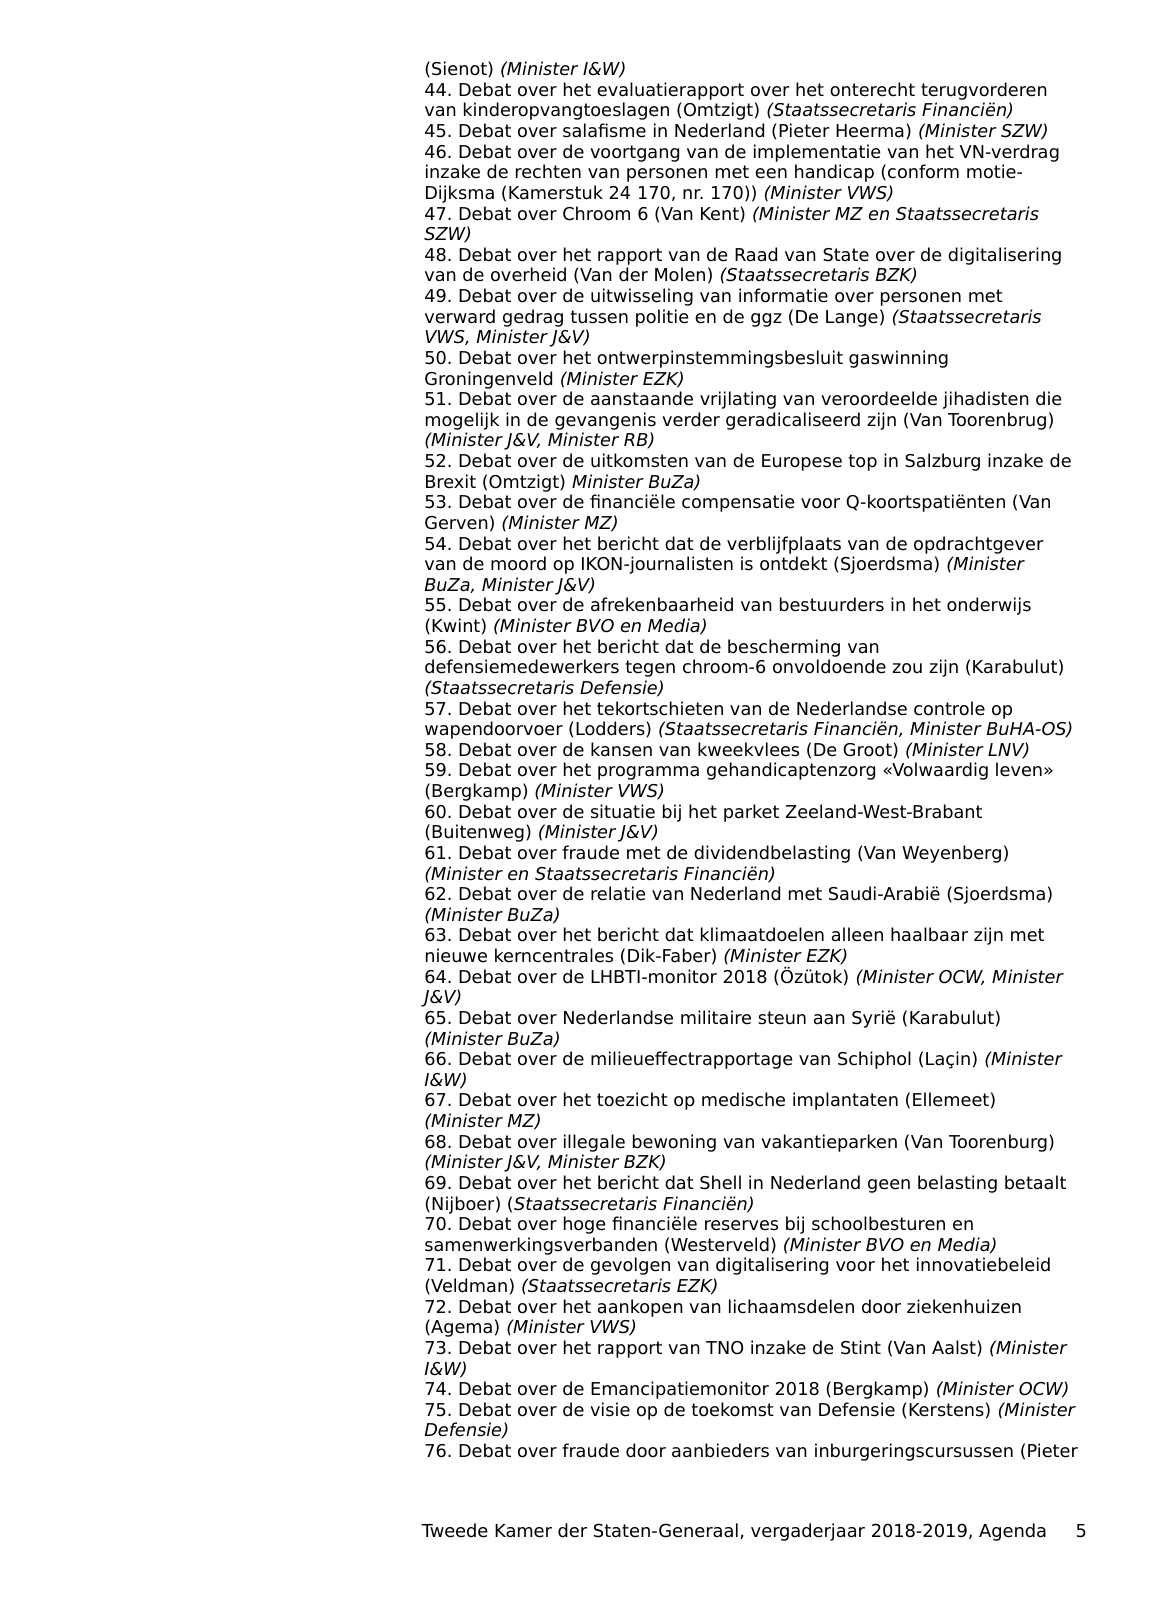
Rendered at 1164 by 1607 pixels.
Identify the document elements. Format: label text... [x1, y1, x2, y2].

table_cell [77, 286, 401, 348]
table_cell [77, 80, 401, 121]
table_cell [401, 699, 418, 740]
table_cell (Sienot) (Minister I&W) [418, 59, 1087, 80]
table_cell [401, 451, 418, 492]
table_cell 55. Debat over de afrekenbaarheid van bestuurders in het onderwijs (Kwint) (Minister BVO en Media) [418, 595, 1087, 637]
table_cell [401, 1441, 418, 1462]
table_cell [401, 1338, 418, 1379]
table_cell 71. Debat over de gevolgen van digitalisering voor het innovatiebeleid (Veldman) (Staatssecretaris EZK) [418, 1255, 1087, 1297]
table_cell 44. Debat over het evaluatierapport over het onterecht terugvorderen van kinderopvangtoeslagen (Omtzigt) (Staatssecretaris Financiën) [418, 80, 1087, 121]
table_cell 63. Debat over het bericht dat klimaatdoelen alleen haalbaar zijn met nieuwe kerncentrales (Dik-Faber) (Minister EZK) [418, 925, 1087, 967]
table_cell [77, 740, 401, 760]
table_cell 51. Debat over de aanstaande vrijlating van veroordeelde jihadisten die mogelijk in de gevangenis verder geradicaliseerd zijn (Van Toorenbrug) (Minister J&V, Minister RB) [418, 389, 1087, 451]
table_cell [401, 843, 418, 884]
table_cell 58. Debat over de kansen van kweekvlees (De Groot) (Minister LNV) [418, 740, 1087, 760]
table_cell [77, 1441, 401, 1462]
table_cell [401, 884, 418, 925]
table_cell [77, 59, 401, 80]
table_cell 75. Debat over de visie op de toekomst van Defensie (Kerstens) (Minister Defensie) [418, 1400, 1087, 1441]
table_cell [401, 286, 418, 348]
table_cell [77, 1173, 401, 1214]
table_cell [401, 492, 418, 533]
table_cell 49. Debat over de uitwisseling van informatie over personen met verward gedrag tussen politie en de ggz (De Lange) (Staatssecretaris VWS, Minister J&V) [418, 286, 1087, 348]
table_cell [401, 121, 418, 142]
table_cell [401, 1297, 418, 1338]
table_cell 52. Debat over de uitkomsten van de Europese top in Salzburg inzake de Brexit (Omtzigt) Minister BuZa) [418, 451, 1087, 492]
table_cell 61. Debat over fraude met de dividendbelasting (Van Weyenberg) (Minister en Staatssecretaris Financiën) [418, 843, 1087, 884]
table_cell [77, 967, 401, 1008]
table_cell [401, 245, 418, 286]
table_cell 62. Debat over de relatie van Nederland met Saudi-Arabië (Sjoerdsma) (Minister BuZa) [418, 884, 1087, 925]
table_cell 65. Debat over Nederlandse militaire steun aan Syrië (Karabulut) (Minister BuZa) [418, 1008, 1087, 1049]
table_cell [401, 760, 418, 802]
table_cell [77, 1214, 401, 1255]
table_cell [401, 534, 418, 595]
table_cell [77, 1255, 401, 1297]
table_cell [401, 1173, 418, 1214]
table_cell 72. Debat over het aankopen van lichaamsdelen door ziekenhuizen (Agema) (Minister VWS) [418, 1297, 1087, 1338]
table_cell [401, 1049, 418, 1090]
table_cell 60. Debat over de situatie bij het parket Zeeland-West-Brabant (Buitenweg) (Minister J&V) [418, 802, 1087, 843]
table_cell 48. Debat over het rapport van de Raad van State over de digitalisering van de overheid (Van der Molen) (Staatssecretaris BZK) [418, 245, 1087, 286]
table_cell [77, 389, 401, 451]
table_cell [77, 204, 401, 245]
table_cell [401, 595, 418, 637]
table_cell [401, 348, 418, 389]
table_cell 64. Debat over de LHBTI-monitor 2018 (Özütok) (Minister OCW, Minister J&V) [418, 967, 1087, 1008]
table_cell 67. Debat over het toezicht op medische implantaten (Ellemeet) (Minister MZ) [418, 1090, 1087, 1132]
table_cell [401, 1255, 418, 1297]
table_cell 53. Debat over de financiële compensatie voor Q-koortspatiënten (Van Gerven) (Minister MZ) [418, 492, 1087, 533]
table_cell 66. Debat over de milieueffectrapportage van Schiphol (Laçin) (Minister I&W) [418, 1049, 1087, 1090]
table_cell [77, 142, 401, 203]
table_cell [401, 1090, 418, 1132]
table_cell [77, 637, 401, 698]
table_cell [77, 451, 401, 492]
table_cell [77, 121, 401, 142]
table_cell 50. Debat over het ontwerpinstemmingsbesluit gaswinning Groningenveld (Minister EZK) [418, 348, 1087, 389]
table_cell [401, 967, 418, 1008]
table_cell 68. Debat over illegale bewoning van vakantieparken (Van Toorenburg) (Minister J&V, Minister BZK) [418, 1132, 1087, 1173]
table_cell [401, 740, 418, 760]
table_cell 56. Debat over het bericht dat de bescherming van defensiemedewerkers tegen chroom-6 onvoldoende zou zijn (Karabulut) (Staatssecretaris Defensie) [418, 637, 1087, 698]
table_cell 70. Debat over hoge financiële reserves bij schoolbesturen en samenwerkingsverbanden (Westerveld) (Minister BVO en Media) [418, 1214, 1087, 1255]
table_cell [77, 492, 401, 533]
table_cell [77, 1132, 401, 1173]
table_cell 46. Debat over de voortgang van de implementatie van het VN-verdrag inzake de rechten van personen met een handicap (conform motie-Dijksma (Kamerstuk 24 170, nr. 170)) (Minister VWS) [418, 142, 1087, 203]
table_cell 73. Debat over het rapport van TNO inzake de Stint (Van Aalst) (Minister I&W) [418, 1338, 1087, 1379]
table_cell 59. Debat over het programma gehandicaptenzorg «Volwaardig leven» (Bergkamp) (Minister VWS) [418, 760, 1087, 802]
table_cell [77, 925, 401, 967]
table_cell 45. Debat over salafisme in Nederland (Pieter Heerma) (Minister SZW) [418, 121, 1087, 142]
table_cell [77, 1008, 401, 1049]
table_cell [77, 348, 401, 389]
table_cell 57. Debat over het tekortschieten van de Nederlandse controle op wapendoorvoer (Lodders) (Staatssecretaris Financiën, Minister BuHA-OS) [418, 699, 1087, 740]
table_cell [77, 884, 401, 925]
table_cell [77, 595, 401, 637]
table_cell [77, 760, 401, 802]
table_cell [77, 534, 401, 595]
table_cell [401, 80, 418, 121]
table_cell [401, 802, 418, 843]
table_cell [401, 1400, 418, 1441]
table_cell [401, 1379, 418, 1400]
table_cell [401, 204, 418, 245]
table_cell 76. Debat over fraude door aanbieders van inburgeringscursussen (Pieter [418, 1441, 1087, 1462]
table_cell [401, 1008, 418, 1049]
table_cell [401, 59, 418, 80]
table_cell [401, 389, 418, 451]
table_cell [77, 1400, 401, 1441]
table_cell [401, 925, 418, 967]
table_cell [401, 637, 418, 698]
table_cell 47. Debat over Chroom 6 (Van Kent) (Minister MZ en Staatssecretaris SZW) [418, 204, 1087, 245]
table_cell [401, 142, 418, 203]
table_cell [77, 802, 401, 843]
table_cell [77, 1297, 401, 1338]
table_cell [77, 1049, 401, 1090]
table_cell [77, 1379, 401, 1400]
table_cell 69. Debat over het bericht dat Shell in Nederland geen belasting betaalt (Nijboer) (Staatssecretaris Financiën) [418, 1173, 1087, 1214]
table_cell [77, 699, 401, 740]
table_cell 74. Debat over de Emancipatiemonitor 2018 (Bergkamp) (Minister OCW) [418, 1379, 1087, 1400]
table_cell [77, 1338, 401, 1379]
table_cell [401, 1214, 418, 1255]
table_cell 54. Debat over het bericht dat de verblijfplaats van de opdrachtgever van de moord op IKON-journalisten is ontdekt (Sjoerdsma) (Minister BuZa, Minister J&V) [418, 534, 1087, 595]
table_cell [77, 843, 401, 884]
table_cell [401, 1132, 418, 1173]
table_cell [77, 1090, 401, 1132]
table_cell [77, 245, 401, 286]
